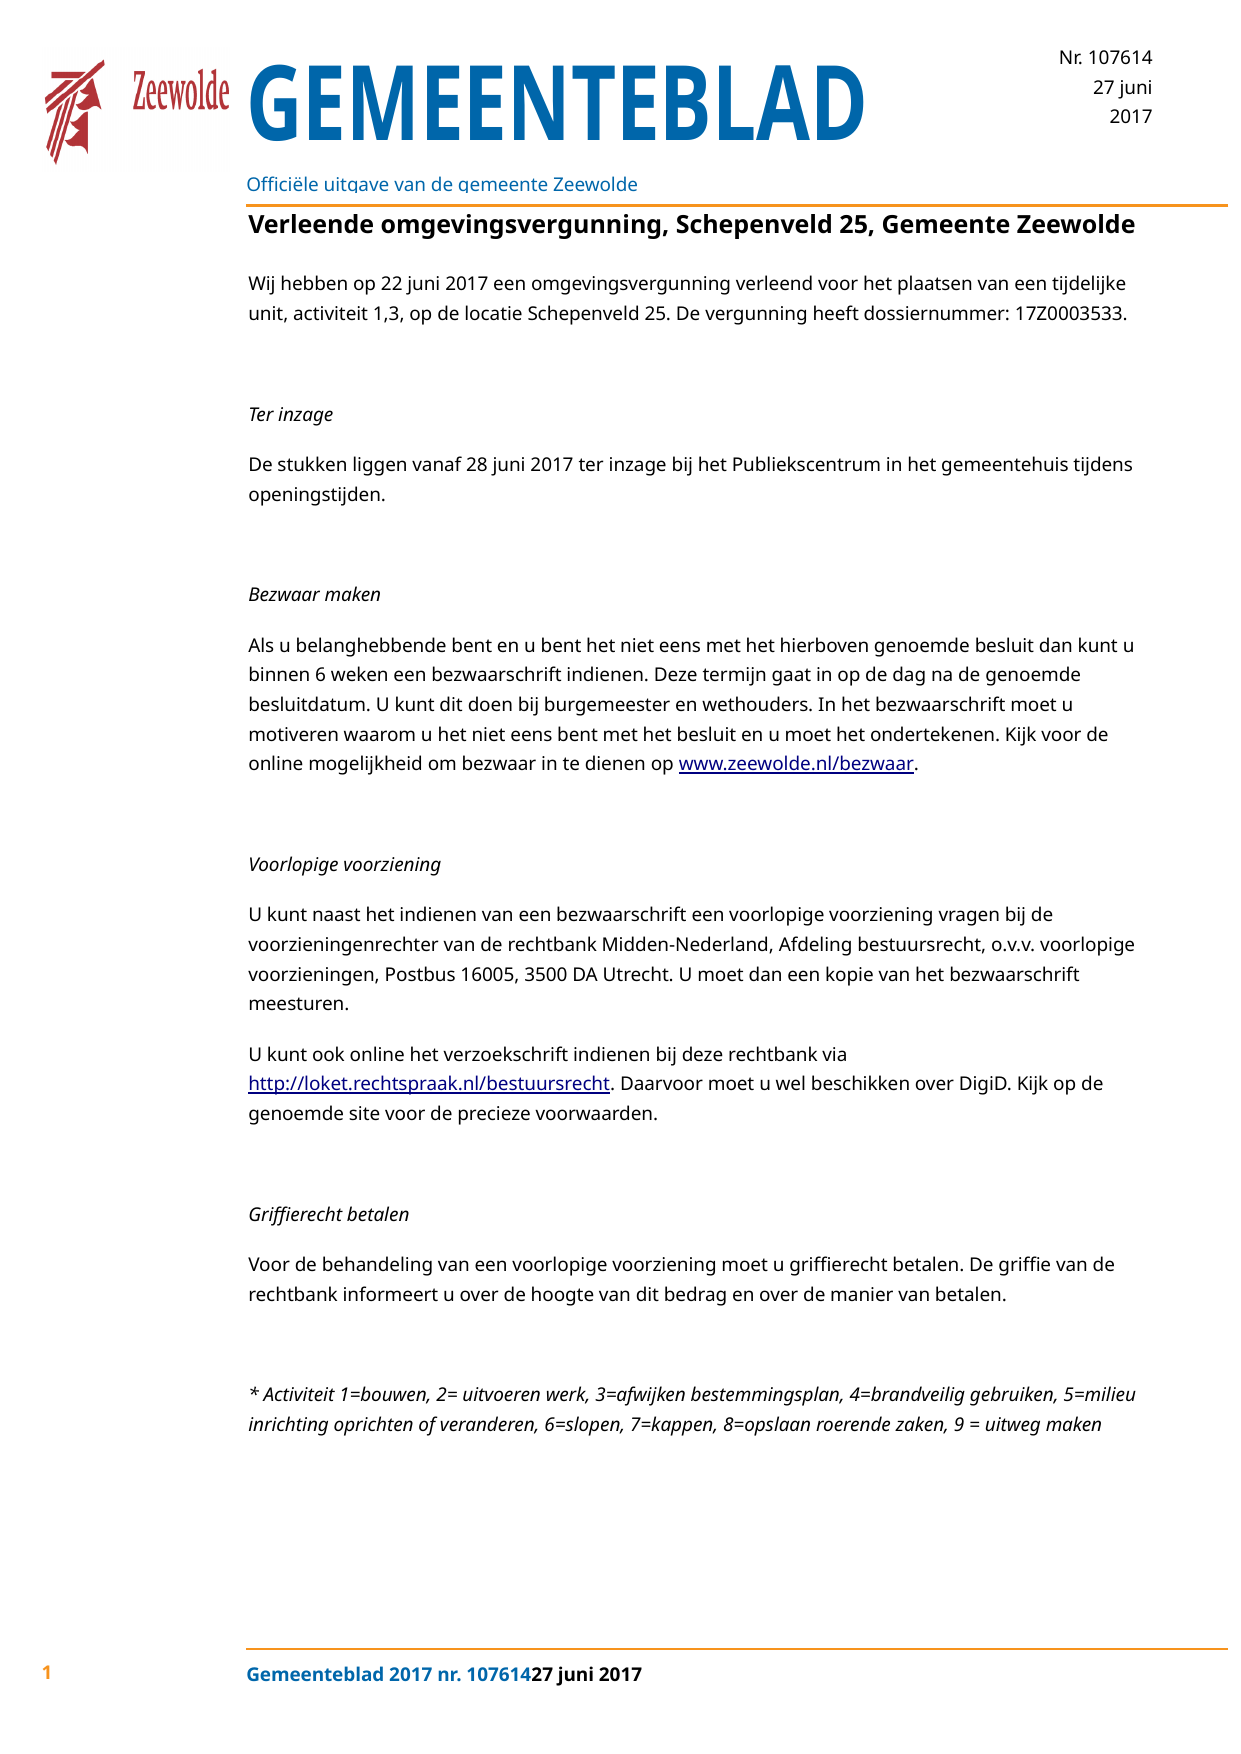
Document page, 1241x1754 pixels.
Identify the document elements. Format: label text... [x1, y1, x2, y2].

text Bezwaar maken [248, 582, 1152, 607]
text Ter inzage [248, 401, 1152, 426]
text U kunt naast het indienen van een bezwaarschrift een voorlopige voorziening vragen bij de voorzieningenrechter van de rechtbank Midden-Nederland, Afdeling bestuursrecht, o.v.v. voorlopige voorzieningen, Postbus 16005, 3500 DA Utrecht. U moet dan een kopie van het bezwaarschrift meesturen. [248, 902, 1152, 1016]
text Verleende omgevingsvergunning, Schepenveld 25, Gemeente Zeewolde [248, 207, 1152, 241]
text Als u belanghebbende bent en u bent het niet eens met het hierboven genoemde besluit dan kunt u binnen 6 weken een bezwaarschrift indienen. Deze termijn gaat in op de dag na de genoemde besluitdatum. U kunt dit doen bij burgemeester en wethouders. In het bezwaarschrift moet u motiveren waarom u het niet eens bent met het besluit en u moet het ondertekenen. Kijk voor de online mogelijkheid om bezwaar in te dienen op www.zeewolde.nl/bezwaar. [248, 632, 1152, 776]
text De stukken liggen vanaf 28 juni 2017 ter inzage bij het Publiekscentrum in het gemeentehuis tijdens openingstijden. [248, 451, 1152, 506]
text * Activiteit 1=bouwen, 2= uitvoeren werk, 3=afwijken bestemmingsplan, 4=brandveilig gebruiken, 5=milieu inrichting oprichten of veranderen, 6=slopen, 7=kappen, 8=opslaan roerende zaken, 9 = uitweg maken [248, 1382, 1152, 1437]
text Voorlopige voorziening [248, 851, 1152, 877]
text Griffierecht betalen [248, 1201, 1152, 1226]
text U kunt ook online het verzoekschrift indienen bij deze rechtbank via http://loket.rechtspraak.nl/bestuursrecht. Daarvoor moet u wel beschikken over DigiD. Kijk op de genoemde site voor de precieze voorwaarden. [248, 1041, 1152, 1126]
picture [41, 47, 231, 172]
text Wij hebben op 22 juni 2017 een omgevingsvergunning verleend voor het plaatsen van een tijdelijke unit, activiteit 1,3, op de locatie Schepenveld 25. De vergunning heeft dossiernummer: 17Z0003533. [248, 270, 1152, 326]
text Voor de behandeling van een voorlopige voorziening moet u griffierecht betalen. De griffie van de rechtbank informeert u over de hoogte van dit bedrag en over de manier van betalen. [248, 1251, 1152, 1306]
